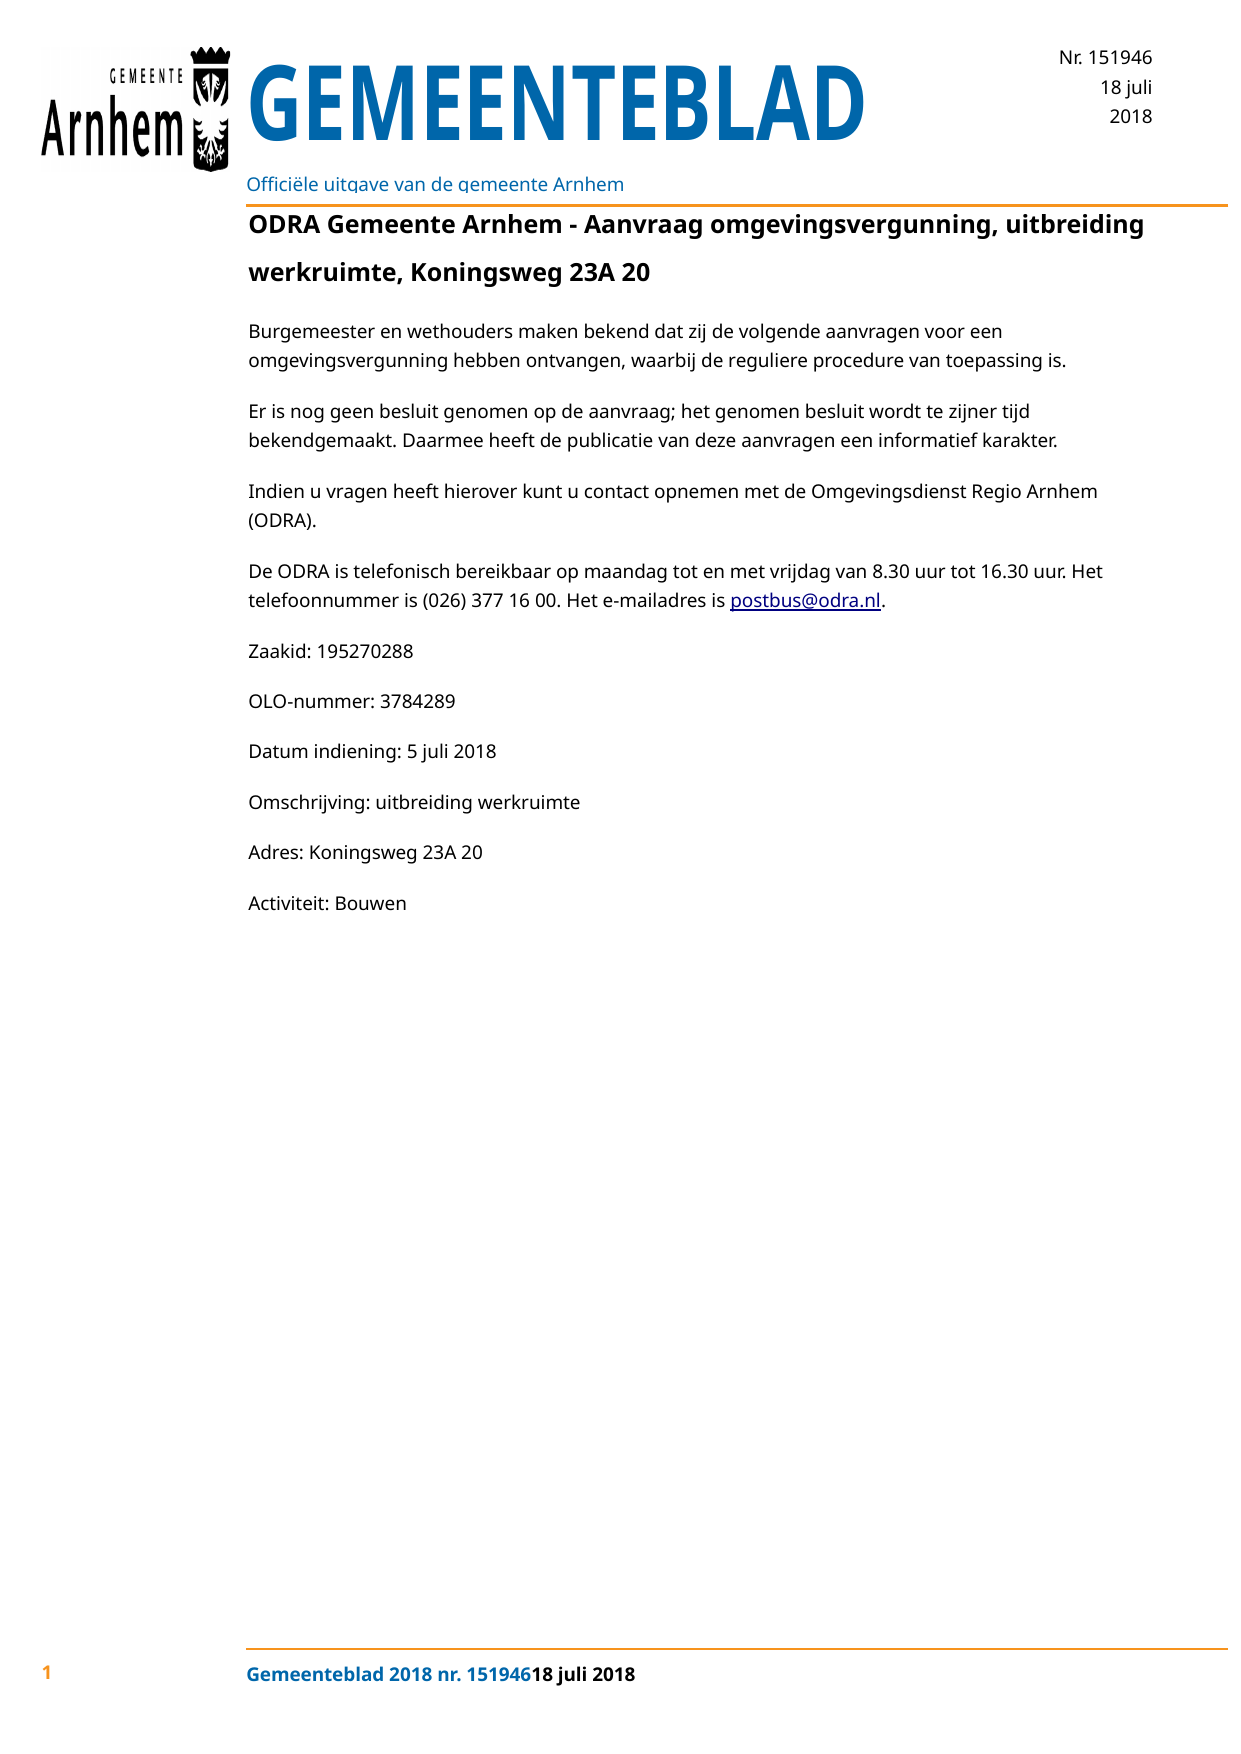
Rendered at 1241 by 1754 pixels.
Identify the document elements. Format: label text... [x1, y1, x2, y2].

text Zaakid: 195270288 [248, 638, 1152, 664]
text Adres: Koningsweg 23A 20 [248, 839, 1152, 865]
text OLO-nummer: 3784289 [248, 688, 1152, 714]
text Indien u vragen heeft hierover kunt u contact opnemen met de Omgevingsdienst Regio Arnhem (ODRA). [248, 478, 1152, 533]
text Datum indiening: 5 juli 2018 [248, 739, 1152, 764]
text ODRA Gemeente Arnhem - Aanvraag omgevingsvergunning, uitbreiding werkruimte, Koningsweg 23A 20 [248, 207, 1152, 288]
text Er is nog geen besluit genomen op de aanvraag; het genomen besluit wordt te zijner tijd bekendgemaakt. Daarmee heeft de publicatie van deze aanvragen een informatief karakter. [248, 398, 1152, 453]
text Burgemeester en wethouders maken bekend dat zij de volgende aanvragen voor een omgevingsvergunning hebben ontvangen, waarbij de reguliere procedure van toepassing is. [248, 318, 1152, 373]
picture [41, 47, 231, 172]
text De ODRA is telefonisch bereikbaar op maandag tot en met vrijdag van 8.30 uur tot 16.30 uur. Het telefoonnummer is (026) 377 16 00. Het e-mailadres is postbus@odra.nl. [248, 558, 1152, 613]
text Omschrijving: uitbreiding werkruimte [248, 789, 1152, 815]
text Activiteit: Bouwen [248, 890, 1152, 916]
